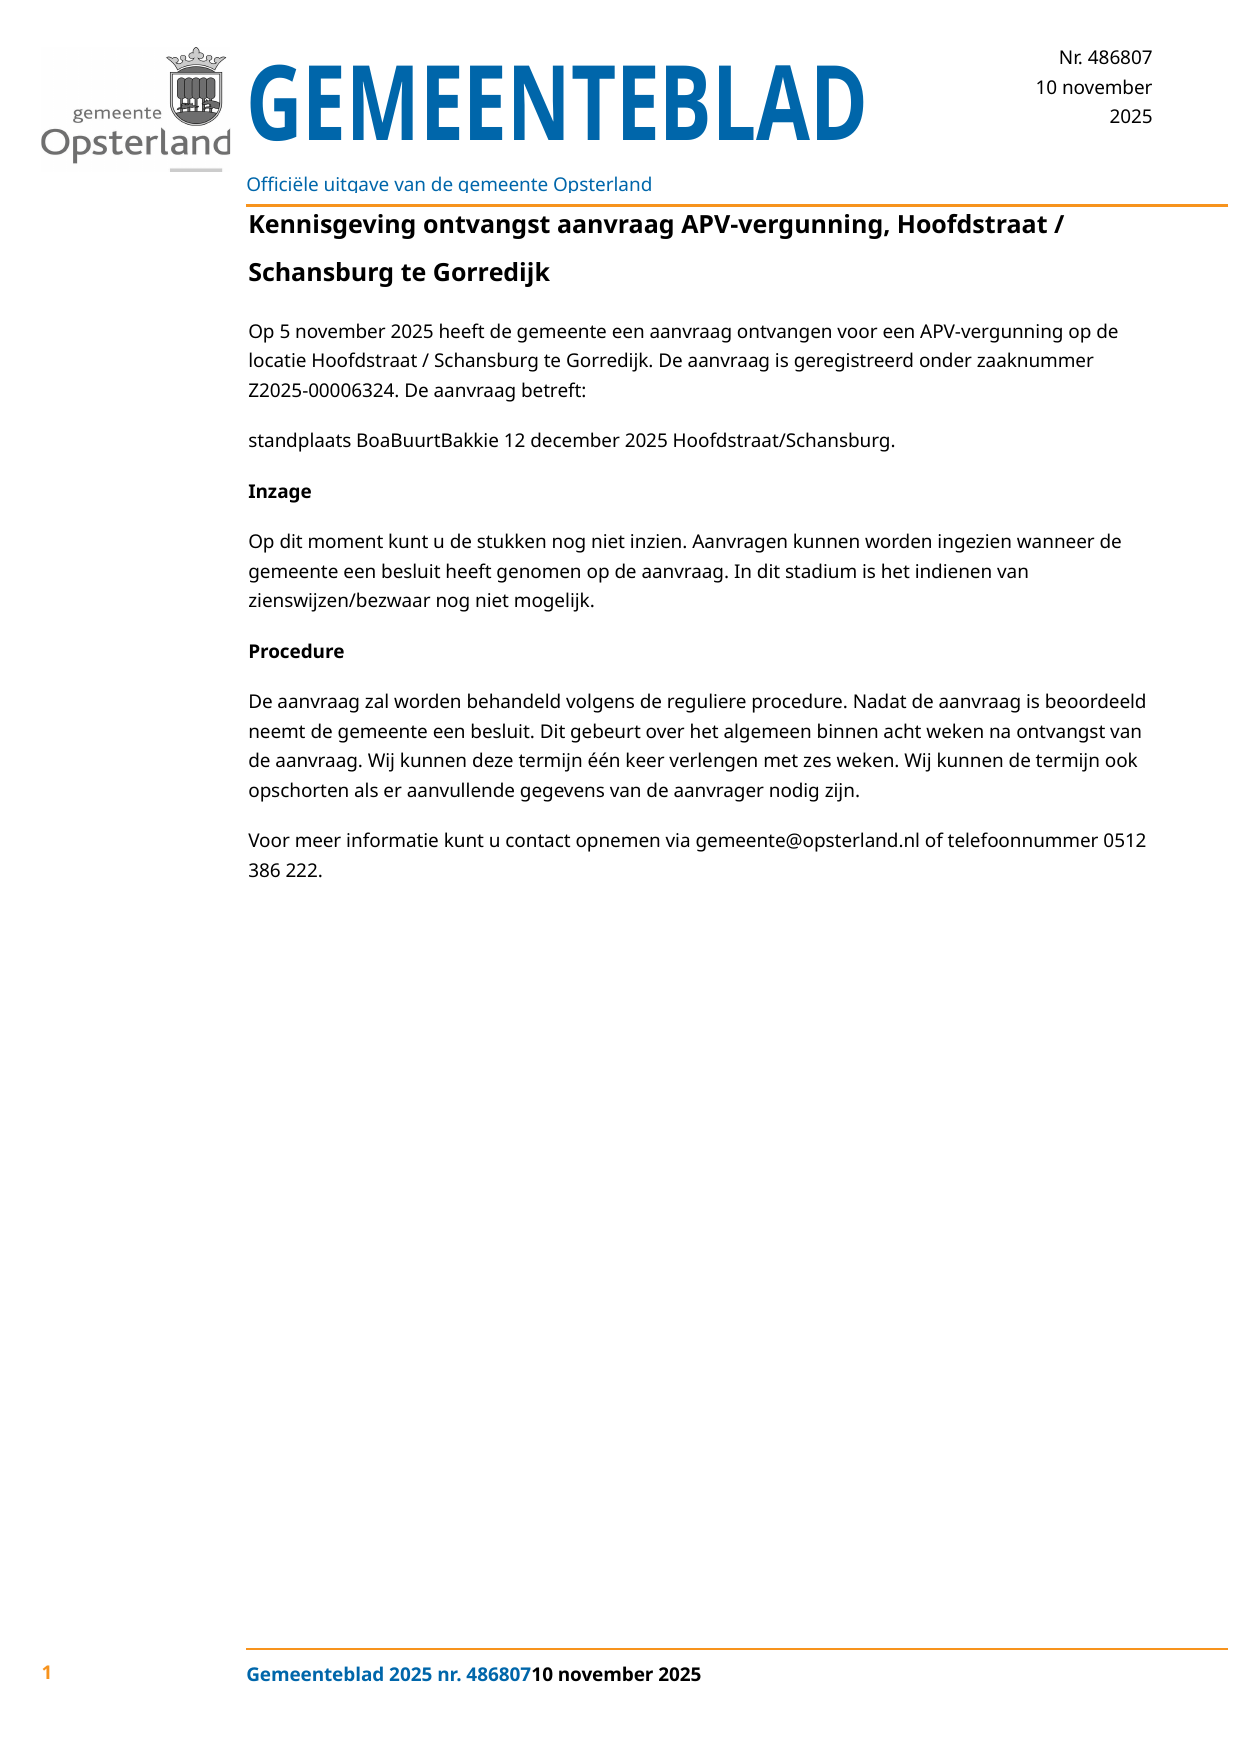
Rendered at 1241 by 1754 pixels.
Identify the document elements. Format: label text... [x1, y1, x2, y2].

text standplaats BoaBuurtBakkie 12 december 2025 Hoofdstraat/Schansburg. [248, 427, 1152, 453]
text Inzage [248, 478, 1152, 504]
text Voor meer informatie kunt u contact opnemen via gemeente@opsterland.nl of telefoonnummer 0512 386 222. [248, 827, 1152, 883]
text Procedure [248, 638, 1152, 664]
text Op dit moment kunt u de stukken nog niet inzien. Aanvragen kunnen worden ingezien wanneer de gemeente een besluit heeft genomen op de aanvraag. In dit stadium is het indienen van zienswijzen/bezwaar nog niet mogelijk. [248, 528, 1152, 613]
text Kennisgeving ontvangst aanvraag APV-vergunning, Hoofdstraat / Schansburg te Gorredijk [248, 207, 1152, 288]
picture [41, 47, 231, 172]
text Op 5 november 2025 heeft de gemeente een aanvraag ontvangen voor een APV-vergunning op de locatie Hoofdstraat / Schansburg te Gorredijk. De aanvraag is geregistreerd onder zaaknummer Z2025-00006324. De aanvraag betreft: [248, 318, 1152, 403]
text De aanvraag zal worden behandeld volgens de reguliere procedure. Nadat de aanvraag is beoordeeld neemt de gemeente een besluit. Dit gebeurt over het algemeen binnen acht weken na ontvangst van de aanvraag. Wij kunnen deze termijn één keer verlengen met zes weken. Wij kunnen de termijn ook opschorten als er aanvullende gegevens van de aanvrager nodig zijn. [248, 688, 1152, 803]
